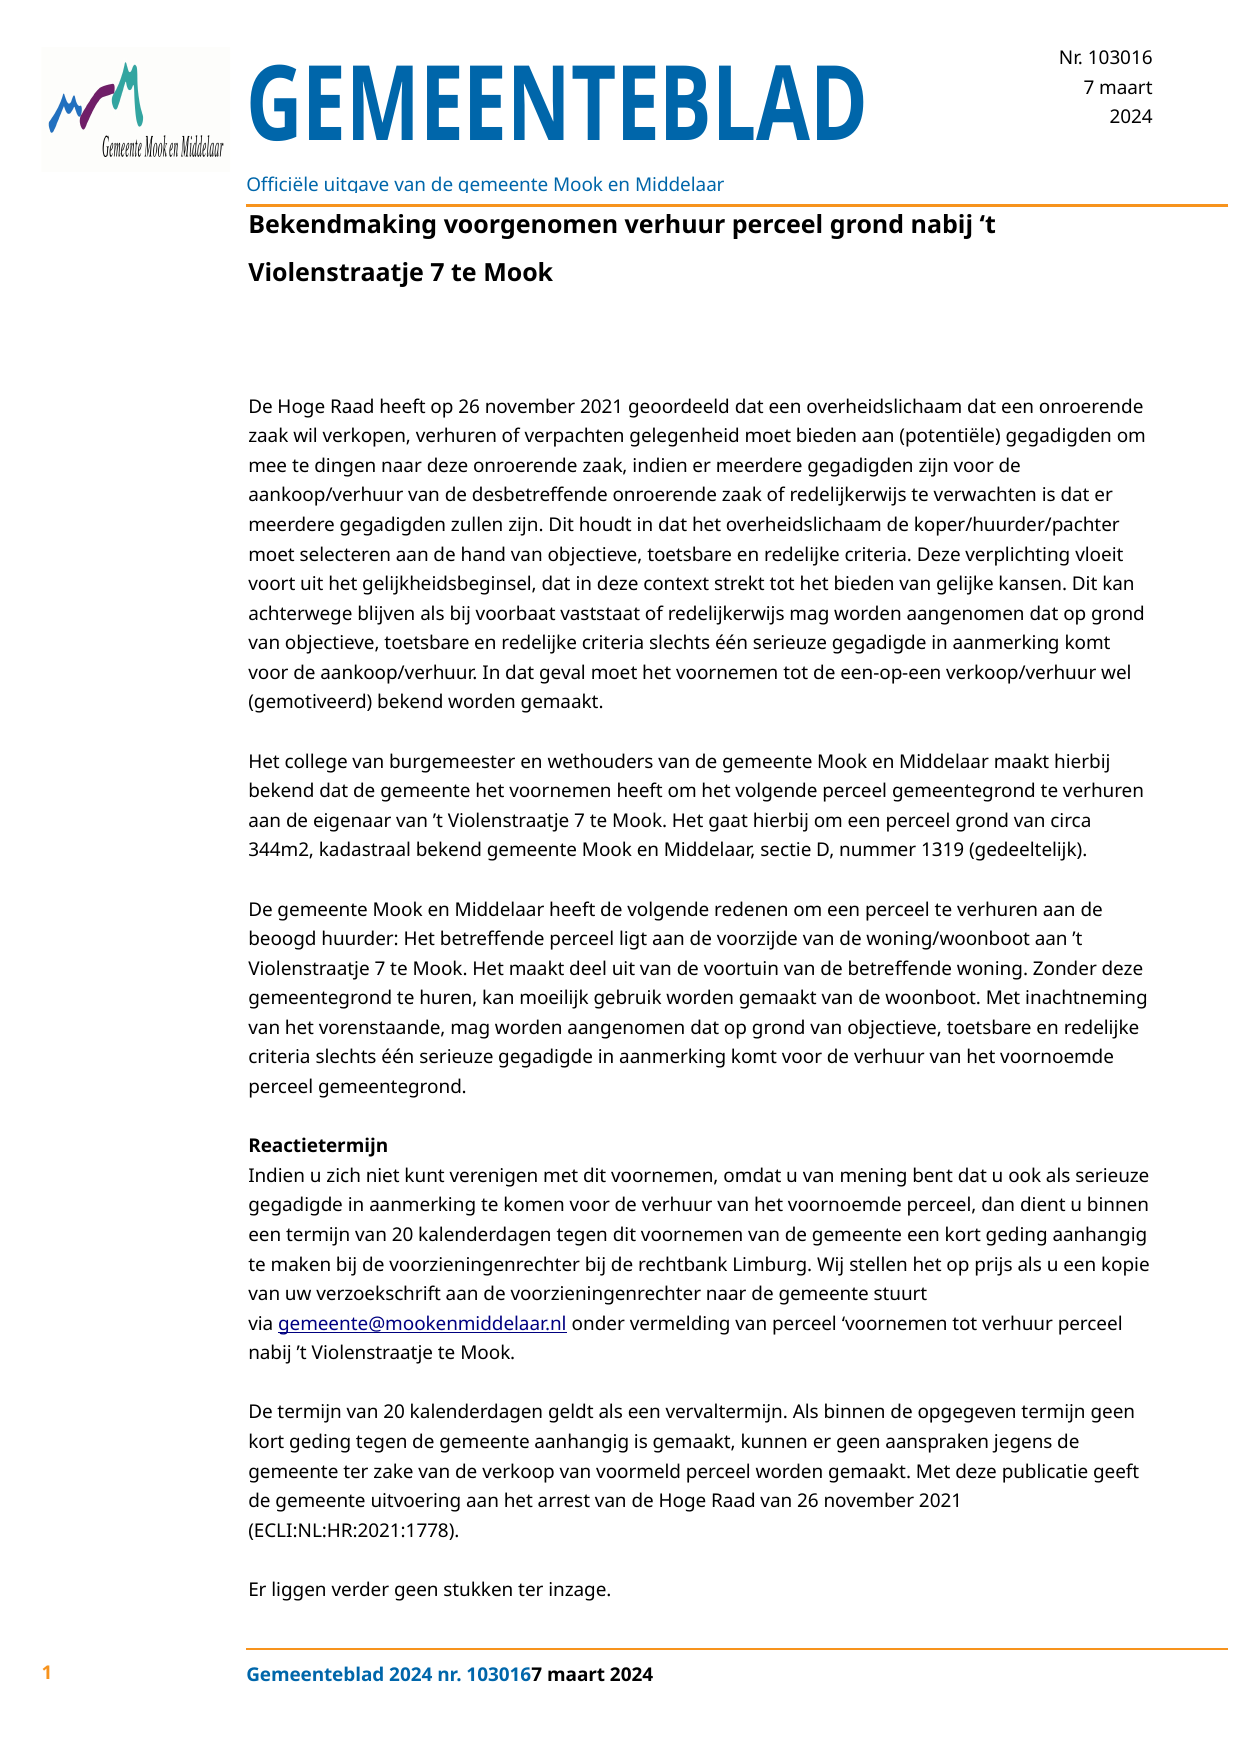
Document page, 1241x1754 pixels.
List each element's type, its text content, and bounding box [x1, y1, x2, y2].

text Indien u zich niet kunt verenigen met dit voornemen, omdat u van mening bent dat u ook als serieuze gegadigde in aanmerking te komen voor de verhuur van het voornoemde perceel, dan dient u binnen een termijn van 20 kalenderdagen tegen dit voornemen van de gemeente een kort geding aanhangig te maken bij de voorzieningenrechter bij de rechtbank Limburg. Wij stellen het op prijs als u een kopie van uw verzoekschrift aan de voorzieningenrechter naar de gemeente stuurt via gemeente@mookenmiddelaar.nl onder vermelding van perceel ‘voornemen tot verhuur perceel nabij ’t Violenstraatje te Mook. [248, 1162, 1152, 1365]
picture [41, 47, 231, 172]
text Reactietermijn [248, 1132, 1152, 1158]
text Bekendmaking voorgenomen verhuur perceel grond nabij ‘t Violenstraatje 7 te Mook [248, 207, 1152, 288]
text De termijn van 20 kalenderdagen geldt als een vervaltermijn. Als binnen de opgegeven termijn geen kort geding tegen de gemeente aanhangig is gemaakt, kunnen er geen aanspraken jegens de gemeente ter zake van de verkoop van voormeld perceel worden gemaakt. Met deze publicatie geeft de gemeente uitvoering aan het arrest van de Hoge Raad van 26 november 2021 (ECLI:NL:HR:2021:1778). [248, 1399, 1152, 1543]
text Er liggen verder geen stukken ter inzage. [248, 1576, 1152, 1602]
text Het college van burgemeester en wethouders van de gemeente Mook en Middelaar maakt hierbij bekend dat de gemeente het voornemen heeft om het volgende perceel gemeentegrond te verhuren aan de eigenaar van ’t Violenstraatje 7 te Mook. Het gaat hierbij om een perceel grond van circa 344m2, kadastraal bekend gemeente Mook en Middelaar, sectie D, nummer 1319 (gedeeltelijk). [248, 748, 1152, 862]
text De Hoge Raad heeft op 26 november 2021 geoordeeld dat een overheidslichaam dat een onroerende zaak wil verkopen, verhuren of verpachten gelegenheid moet bieden aan (potentiële) gegadigden om mee te dingen naar deze onroerende zaak, indien er meerdere gegadigden zijn voor de aankoop/verhuur van de desbetreffende onroerende zaak of redelijkerwijs te verwachten is dat er meerdere gegadigden zullen zijn. Dit houdt in dat het overheidslichaam de koper/huurder/pachter moet selecteren aan de hand van objectieve, toetsbare en redelijke criteria. Deze verplichting vloeit voort uit het gelijkheidsbeginsel, dat in deze context strekt tot het bieden van gelijke kansen. Dit kan achterwege blijven als bij voorbaat vaststaat of redelijkerwijs mag worden aangenomen dat op grond van objectieve, toetsbare en redelijke criteria slechts één serieuze gegadigde in aanmerking komt voor de aankoop/verhuur. In dat geval moet het voornemen tot de een-op-een verkoop/verhuur wel (gemotiveerd) bekend worden gemaakt. [248, 393, 1152, 714]
text De gemeente Mook en Middelaar heeft de volgende redenen om een perceel te verhuren aan de beoogd huurder: Het betreffende perceel ligt aan de voorzijde van de woning/woonboot aan ’t Violenstraatje 7 te Mook. Het maakt deel uit van de voortuin van de betreffende woning. Zonder deze gemeentegrond te huren, kan moeilijk gebruik worden gemaakt van de woonboot. Met inachtneming van het vorenstaande, mag worden aangenomen dat op grond van objectieve, toetsbare en redelijke criteria slechts één serieuze gegadigde in aanmerking komt voor de verhuur van het voornoemde perceel gemeentegrond. [248, 896, 1152, 1099]
